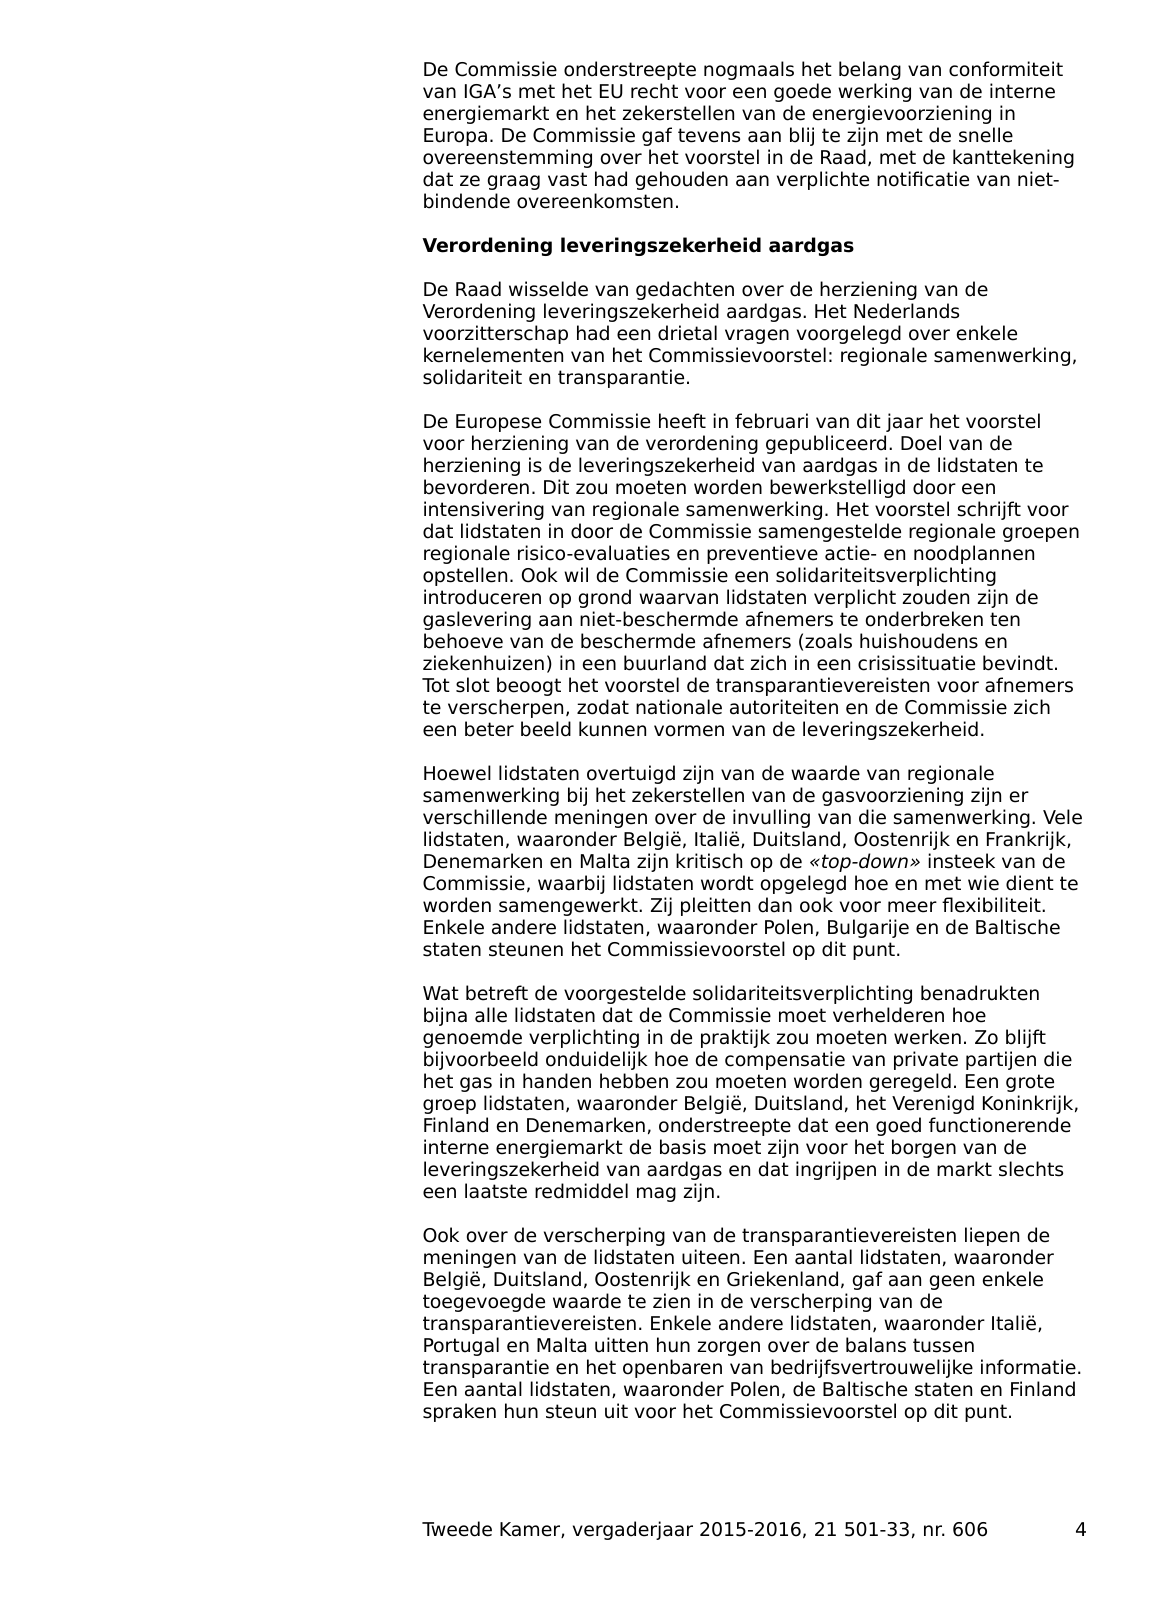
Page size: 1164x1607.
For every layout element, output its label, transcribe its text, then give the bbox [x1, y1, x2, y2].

text Ook over de verscherping van de transparantievereisten liepen de meningen van de lidstaten uiteen. Een aantal lidstaten, waaronder België, Duitsland, Oostenrijk en Griekenland, gaf aan geen enkele toegevoegde waarde te zien in de verscherping van de transparantievereisten. Enkele andere lidstaten, waaronder Italië, Portugal en Malta uitten hun zorgen over de balans tussen transparantie en het openbaren van bedrijfsvertrouwelijke informatie. Een aantal lidstaten, waaronder Polen, de Baltische staten en Finland spraken hun steun uit voor het Commissievoorstel op dit punt. [422, 1225, 1087, 1423]
text De Commissie onderstreepte nogmaals het belang van conformiteit van IGA’s met het EU recht voor een goede werking van de interne energiemarkt en het zekerstellen van de energievoorziening in Europa. De Commissie gaf tevens aan blij te zijn met de snelle overeenstemming over het voorstel in de Raad, met de kanttekening dat ze graag vast had gehouden aan verplichte notificatie van niet-bindende overeenkomsten. [422, 59, 1087, 213]
text De Europese Commissie heeft in februari van dit jaar het voorstel voor herziening van de verordening gepubliceerd. Doel van de herziening is de leveringszekerheid van aardgas in de lidstaten te bevorderen. Dit zou moeten worden bewerkstelligd door een intensivering van regionale samenwerking. Het voorstel schrijft voor dat lidstaten in door de Commissie samengestelde regionale groepen regionale risico-evaluaties en preventieve actie- en noodplannen opstellen. Ook wil de Commissie een solidariteitsverplichting introduceren op grond waarvan lidstaten verplicht zouden zijn de gaslevering aan niet-beschermde afnemers te onderbreken ten behoeve van de beschermde afnemers (zoals huishoudens en ziekenhuizen) in een buurland dat zich in een crisissituatie bevindt. Tot slot beoogt het voorstel de transparantievereisten voor afnemers te verscherpen, zodat nationale autoriteiten en de Commissie zich een beter beeld kunnen vormen van de leveringszekerheid. [422, 411, 1087, 741]
text Hoewel lidstaten overtuigd zijn van de waarde van regionale samenwerking bij het zekerstellen van de gasvoorziening zijn er verschillende meningen over de invulling van die samenwerking. Vele lidstaten, waaronder België, Italië, Duitsland, Oostenrijk en Frankrijk, Denemarken en Malta zijn kritisch op de «top-down» insteek van de Commissie, waarbij lidstaten wordt opgelegd hoe en met wie dient te worden samengewerkt. Zij pleitten dan ook voor meer flexibiliteit. Enkele andere lidstaten, waaronder Polen, Bulgarije en de Baltische staten steunen het Commissievoorstel op dit punt. [422, 763, 1087, 961]
text De Raad wisselde van gedachten over de herziening van de Verordening leveringszekerheid aardgas. Het Nederlands voorzitterschap had een drietal vragen voorgelegd over enkele kernelementen van het Commissievoorstel: regionale samenwerking, solidariteit en transparantie. [422, 279, 1087, 389]
subtitle Verordening leveringszekerheid aardgas [422, 235, 1087, 257]
text Wat betreft de voorgestelde solidariteitsverplichting benadrukten bijna alle lidstaten dat de Commissie moet verhelderen hoe genoemde verplichting in de praktijk zou moeten werken. Zo blijft bijvoorbeeld onduidelijk hoe de compensatie van private partijen die het gas in handen hebben zou moeten worden geregeld. Een grote groep lidstaten, waaronder België, Duitsland, het Verenigd Koninkrijk, Finland en Denemarken, onderstreepte dat een goed functionerende interne energiemarkt de basis moet zijn voor het borgen van de leveringszekerheid van aardgas en dat ingrijpen in de markt slechts een laatste redmiddel mag zijn. [422, 983, 1087, 1203]
